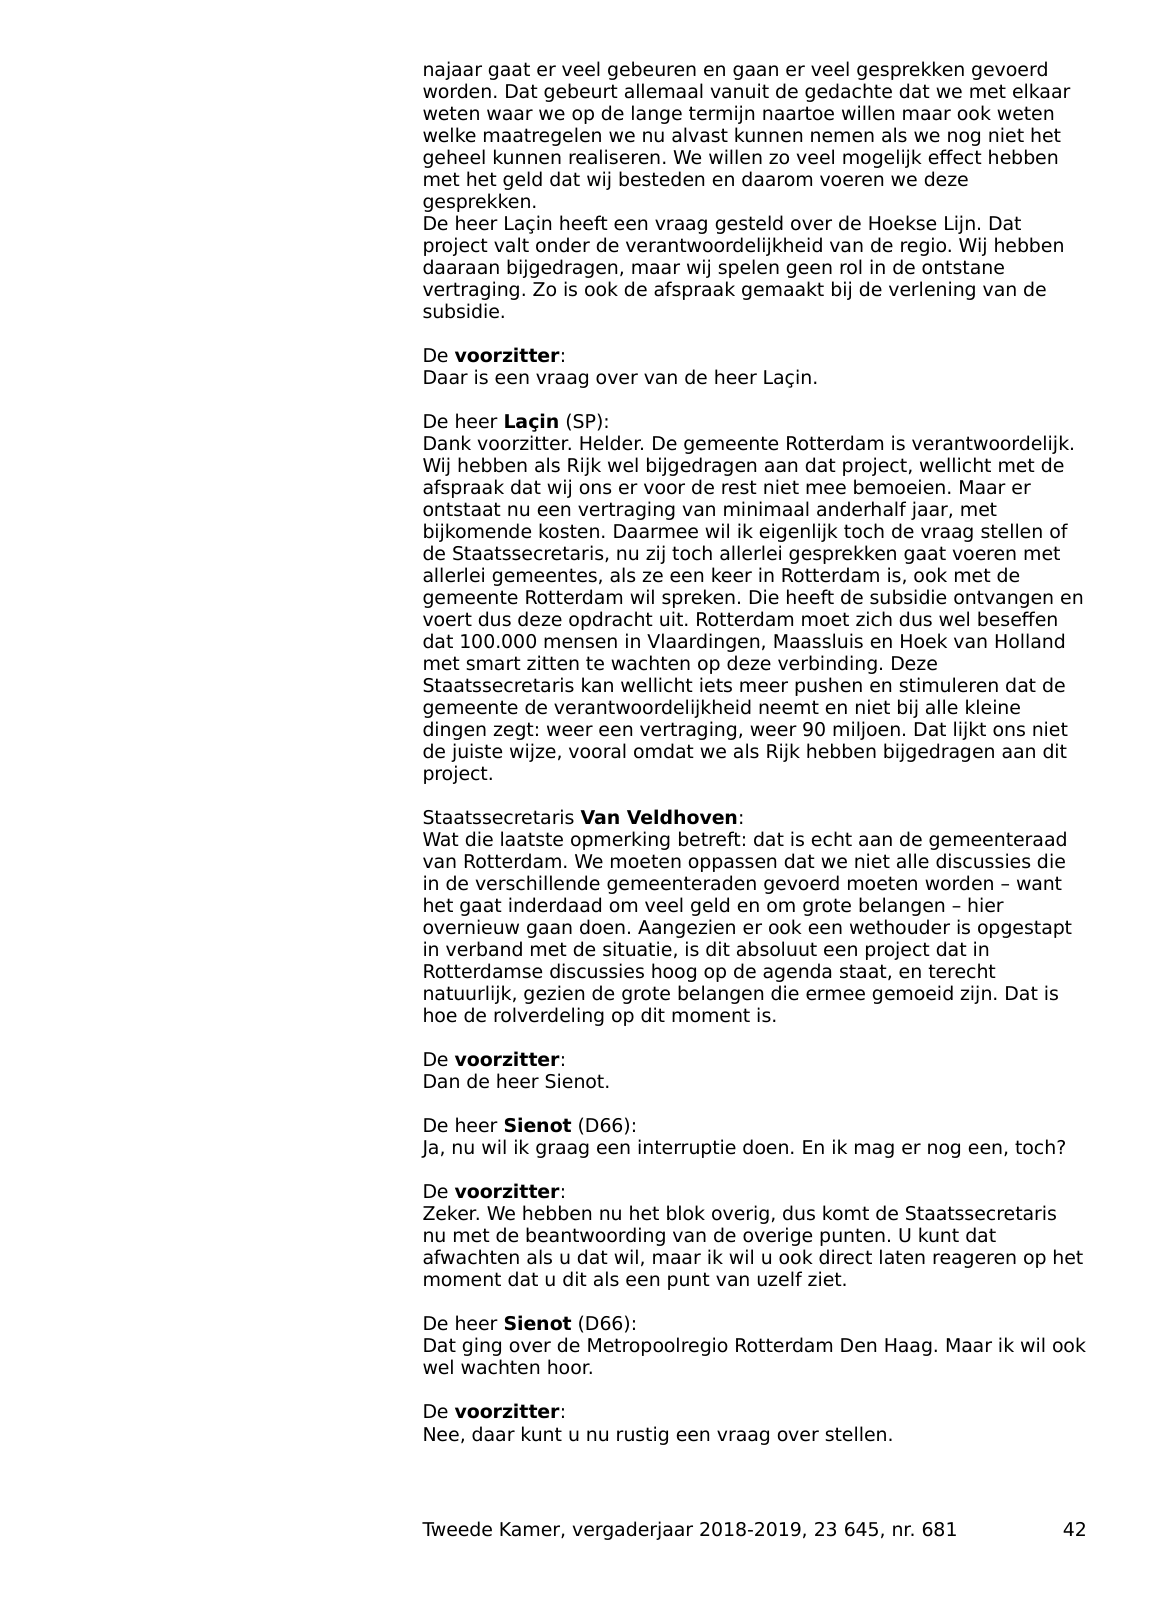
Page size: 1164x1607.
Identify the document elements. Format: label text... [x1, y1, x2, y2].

text Ja, nu wil ik graag een interruptie doen. En ik mag er nog een, toch? [422, 1137, 1087, 1159]
text Wat die laatste opmerking betreft: dat is echt aan de gemeenteraad van Rotterdam. We moeten oppassen dat we niet alle discussies die in de verschillende gemeenteraden gevoerd moeten worden – want het gaat inderdaad om veel geld en om grote belangen – hier overnieuw gaan doen. Aangezien er ook een wethouder is opgestapt in verband met de situatie, is dit absoluut een project dat in Rotterdamse discussies hoog op de agenda staat, en terecht natuurlijk, gezien de grote belangen die ermee gemoeid zijn. Dat is hoe de rolverdeling op dit moment is. [422, 829, 1087, 1027]
text Dank voorzitter. Helder. De gemeente Rotterdam is verantwoordelijk. Wij hebben als Rijk wel bijgedragen aan dat project, wellicht met de afspraak dat wij ons er voor de rest niet mee bemoeien. Maar er ontstaat nu een vertraging van minimaal anderhalf jaar, met bijkomende kosten. Daarmee wil ik eigenlijk toch de vraag stellen of de Staatssecretaris, nu zij toch allerlei gesprekken gaat voeren met allerlei gemeentes, als ze een keer in Rotterdam is, ook met de gemeente Rotterdam wil spreken. Die heeft de subsidie ontvangen en voert dus deze opdracht uit. Rotterdam moet zich dus wel beseffen dat 100.000 mensen in Vlaardingen, Maassluis en Hoek van Holland met smart zitten te wachten op deze verbinding. Deze Staatssecretaris kan wellicht iets meer pushen en stimuleren dat de gemeente de verantwoordelijkheid neemt en niet bij alle kleine dingen zegt: weer een vertraging, weer 90 miljoen. Dat lijkt ons niet de juiste wijze, vooral omdat we als Rijk hebben bijgedragen aan dit project. [422, 433, 1087, 785]
text De heer Sienot (D66): [422, 1313, 1087, 1335]
text De heer Laçin (SP): [422, 411, 1087, 433]
text De voorzitter: [422, 1401, 1087, 1423]
text De heer Sienot (D66): [422, 1115, 1087, 1137]
text De voorzitter: [422, 1049, 1087, 1071]
text Dan de heer Sienot. [422, 1071, 1087, 1093]
text De voorzitter: [422, 1181, 1087, 1203]
text najaar gaat er veel gebeuren en gaan er veel gesprekken gevoerd worden. Dat gebeurt allemaal vanuit de gedachte dat we met elkaar weten waar we op de lange termijn naartoe willen maar ook weten welke maatregelen we nu alvast kunnen nemen als we nog niet het geheel kunnen realiseren. We willen zo veel mogelijk effect hebben met het geld dat wij besteden en daarom voeren we deze gesprekken. [422, 59, 1087, 213]
text Daar is een vraag over van de heer Laçin. [422, 367, 1087, 389]
text De voorzitter: [422, 345, 1087, 367]
text Nee, daar kunt u nu rustig een vraag over stellen. [422, 1423, 1087, 1445]
text Zeker. We hebben nu het blok overig, dus komt de Staatssecretaris nu met de beantwoording van de overige punten. U kunt dat afwachten als u dat wil, maar ik wil u ook direct laten reageren op het moment dat u dit als een punt van uzelf ziet. [422, 1203, 1087, 1291]
text De heer Laçin heeft een vraag gesteld over de Hoekse Lijn. Dat project valt onder de verantwoordelijkheid van de regio. Wij hebben daaraan bijgedragen, maar wij spelen geen rol in de ontstane vertraging. Zo is ook de afspraak gemaakt bij de verlening van de subsidie. [422, 213, 1087, 323]
text Staatssecretaris Van Veldhoven: [422, 807, 1087, 829]
text Dat ging over de Metropoolregio Rotterdam Den Haag. Maar ik wil ook wel wachten hoor. [422, 1335, 1087, 1379]
